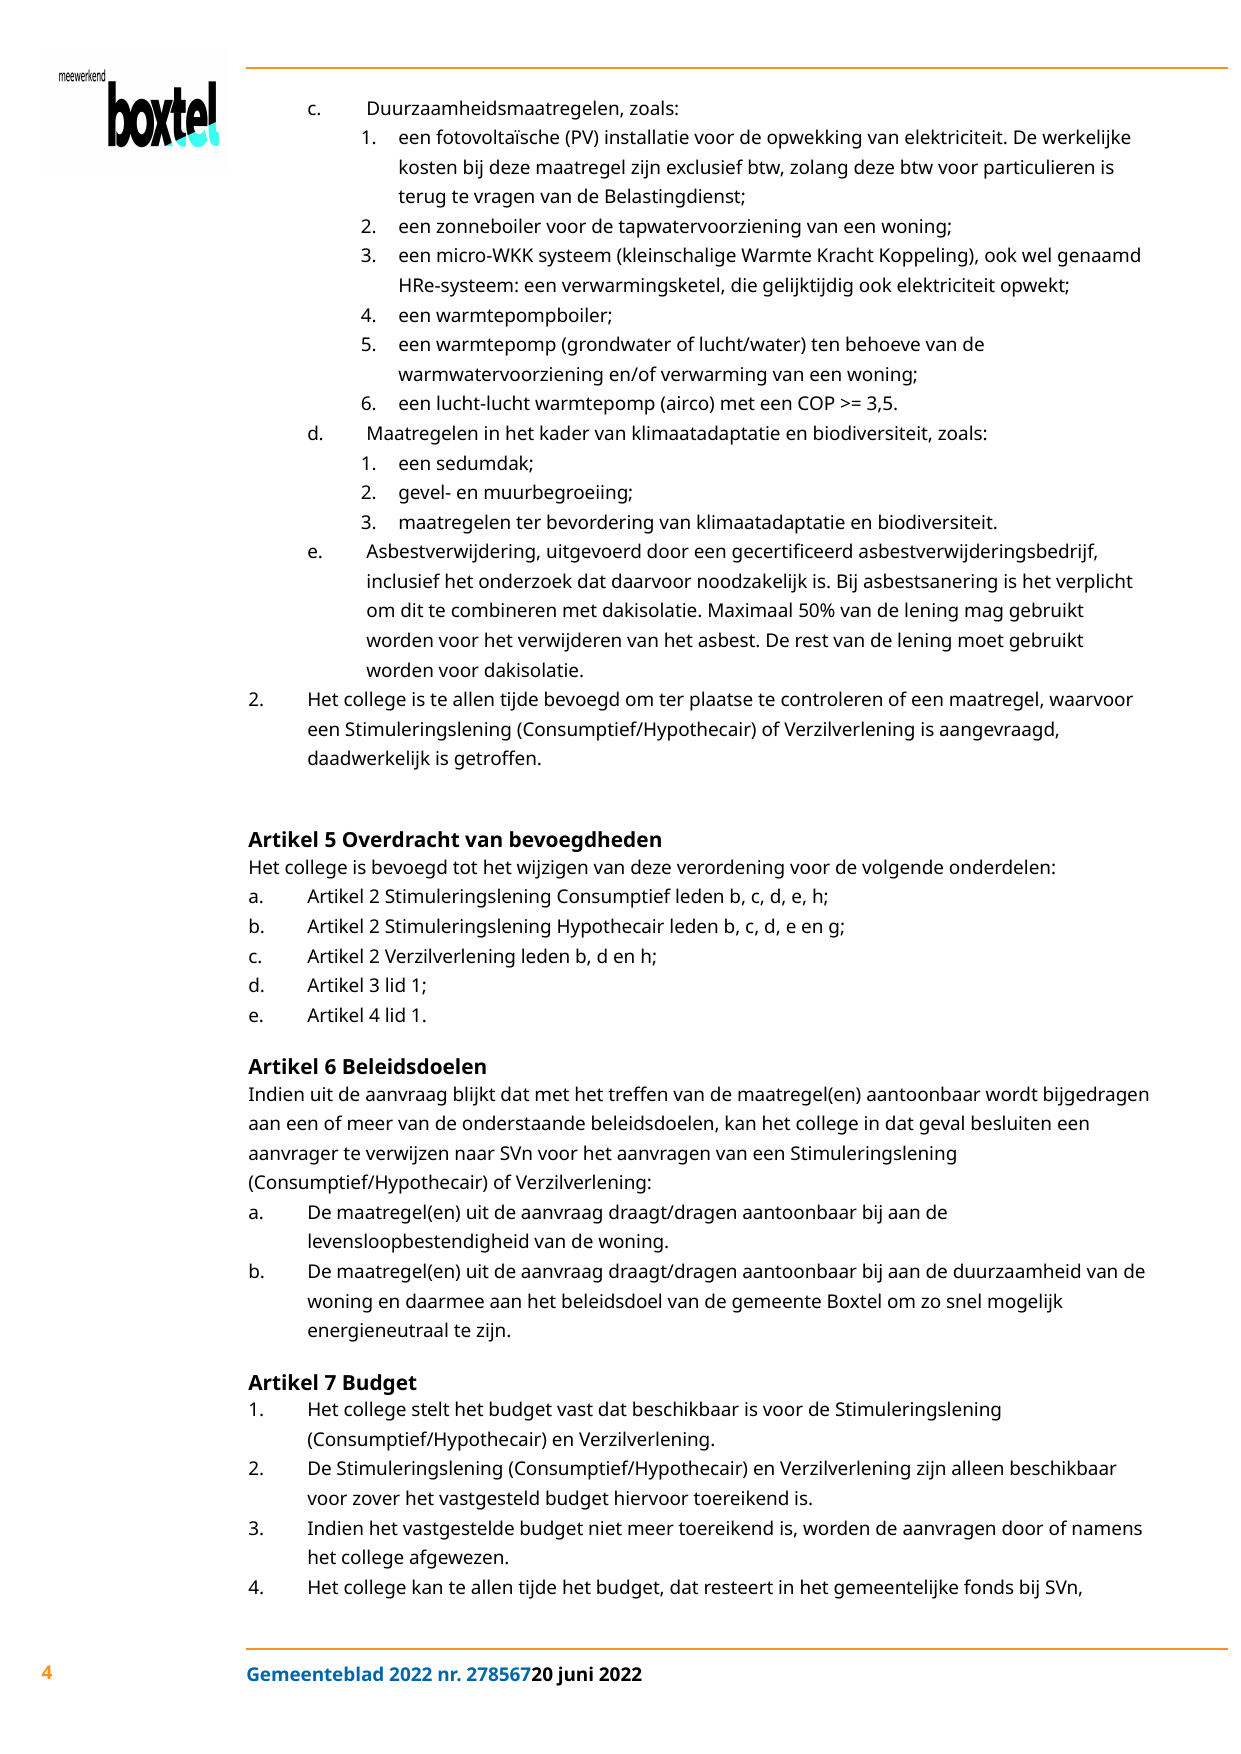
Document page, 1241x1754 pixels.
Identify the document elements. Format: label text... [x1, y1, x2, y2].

list een lucht-lucht warmtepomp (airco) met een COP >= 3,5. [361, 391, 1152, 416]
list Het college is te allen tijde bevoegd om ter plaatse te controleren of een maatregel, waarvoor een Stimuleringslening (Consumptief/Hypothecair) of Verzilverlening is aangevraagd, daadwerkelijk is getroffen. [248, 686, 1152, 771]
list een fotovoltaïsche (PV) installatie voor de opwekking van elektriciteit. De werkelijke kosten bij deze maatregel zijn exclusief btw, zolang deze btw voor particulieren is terug te vragen van de Belastingdienst; [361, 124, 1152, 209]
list een warmtepomp (grondwater of lucht/water) ten behoeve van de warmwatervoorziening en/of verwarming van een woning; [361, 331, 1152, 387]
text Indien uit de aanvraag blijkt dat met het treffen van de maatregel(en) aantoonbaar wordt bijgedragen aan een of meer van de onderstaande beleidsdoelen, kan het college in dat geval besluiten een aanvrager te verwijzen naar SVn voor het aanvragen van een Stimuleringslening (Consumptief/Hypothecair) of Verzilverlening: [248, 1081, 1152, 1195]
text Het college is bevoegd tot het wijzigen van deze verordening voor de volgende onderdelen: [248, 854, 1152, 880]
list maatregelen ter bevordering van klimaatadaptatie en biodiversiteit. [361, 509, 1152, 535]
list Duurzaamheidsmaatregelen, zoals: [307, 95, 1152, 121]
list Artikel 4 lid 1. [248, 1002, 1152, 1028]
picture [41, 47, 231, 172]
list een zonneboiler voor de tapwatervoorziening van een woning; [361, 213, 1152, 239]
list Artikel 2 Stimuleringslening Consumptief leden b, c, d, e, h; [248, 884, 1152, 909]
list Indien het vastgestelde budget niet meer toereikend is, worden de aanvragen door of namens het college afgewezen. [248, 1515, 1152, 1570]
text Artikel 6 Beleidsdoelen [248, 1052, 1152, 1081]
list Maatregelen in het kader van klimaatadaptatie en biodiversiteit, zoals: [307, 420, 1152, 446]
list Artikel 2 Verzilverlening leden b, d en h; [248, 943, 1152, 968]
list Het college stelt het budget vast dat beschikbaar is voor de Stimuleringslening (Consumptief/Hypothecair) en Verzilverlening. [248, 1396, 1152, 1452]
list gevel- en muurbegroeiing; [361, 479, 1152, 505]
list een micro-WKK systeem (kleinschalige Warmte Kracht Koppeling), ook wel genaamd HRe-systeem: een verwarmingsketel, die gelijktijdig ook elektriciteit opwekt; [361, 243, 1152, 298]
list een sedumdak; [361, 450, 1152, 476]
text Artikel 5 Overdracht van bevoegdheden [248, 826, 1152, 854]
list Artikel 2 Stimuleringslening Hypothecair leden b, c, d, e en g; [248, 913, 1152, 939]
list De maatregel(en) uit de aanvraag draagt/dragen aantoonbaar bij aan de duurzaamheid van de woning en daarmee aan het beleidsdoel van de gemeente Boxtel om zo snel mogelijk energieneutraal te zijn. [248, 1258, 1152, 1343]
text Artikel 7 Budget [248, 1368, 1152, 1396]
list Het college kan te allen tijde het budget, dat resteert in het gemeentelijke fonds bij SVn, [248, 1574, 1152, 1599]
list De Stimuleringslening (Consumptief/Hypothecair) en Verzilverlening zijn alleen beschikbaar voor zover het vastgesteld budget hiervoor toereikend is. [248, 1456, 1152, 1511]
list Artikel 3 lid 1; [248, 972, 1152, 998]
list een warmtepompboiler; [361, 302, 1152, 328]
list De maatregel(en) uit de aanvraag draagt/dragen aantoonbaar bij aan de levensloopbestendigheid van de woning. [248, 1199, 1152, 1254]
list Asbestverwijdering, uitgevoerd door een gecertificeerd asbestverwijderingsbedrijf, inclusief het onderzoek dat daarvoor noodzakelijk is. Bij asbestsanering is het verplicht om dit te combineren met dakisolatie. Maximaal 50% van de lening mag gebruikt worden voor het verwijderen van het asbest. De rest van de lening moet gebruikt worden voor dakisolatie. [307, 538, 1152, 683]
